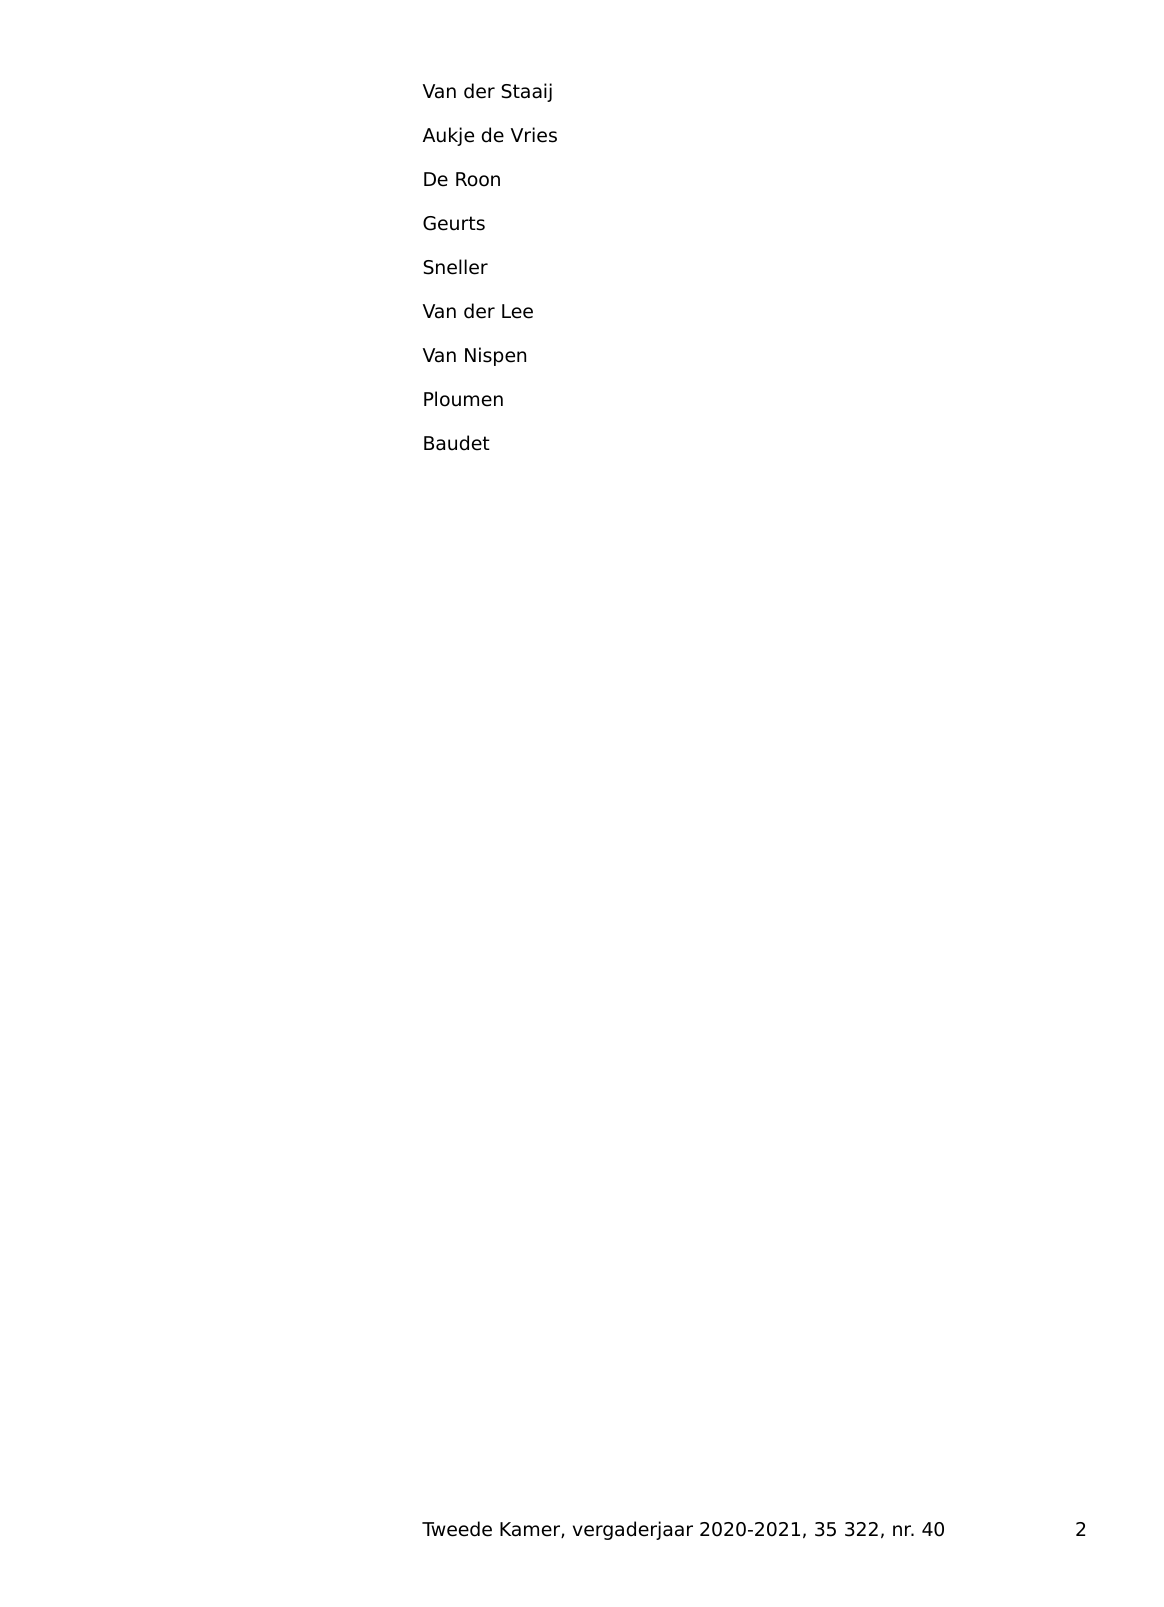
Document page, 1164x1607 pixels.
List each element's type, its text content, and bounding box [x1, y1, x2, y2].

text Van der Staaij Aukje de Vries De Roon Geurts Sneller Van der Lee Van Nispen Ploumen Baudet [422, 59, 1087, 455]
